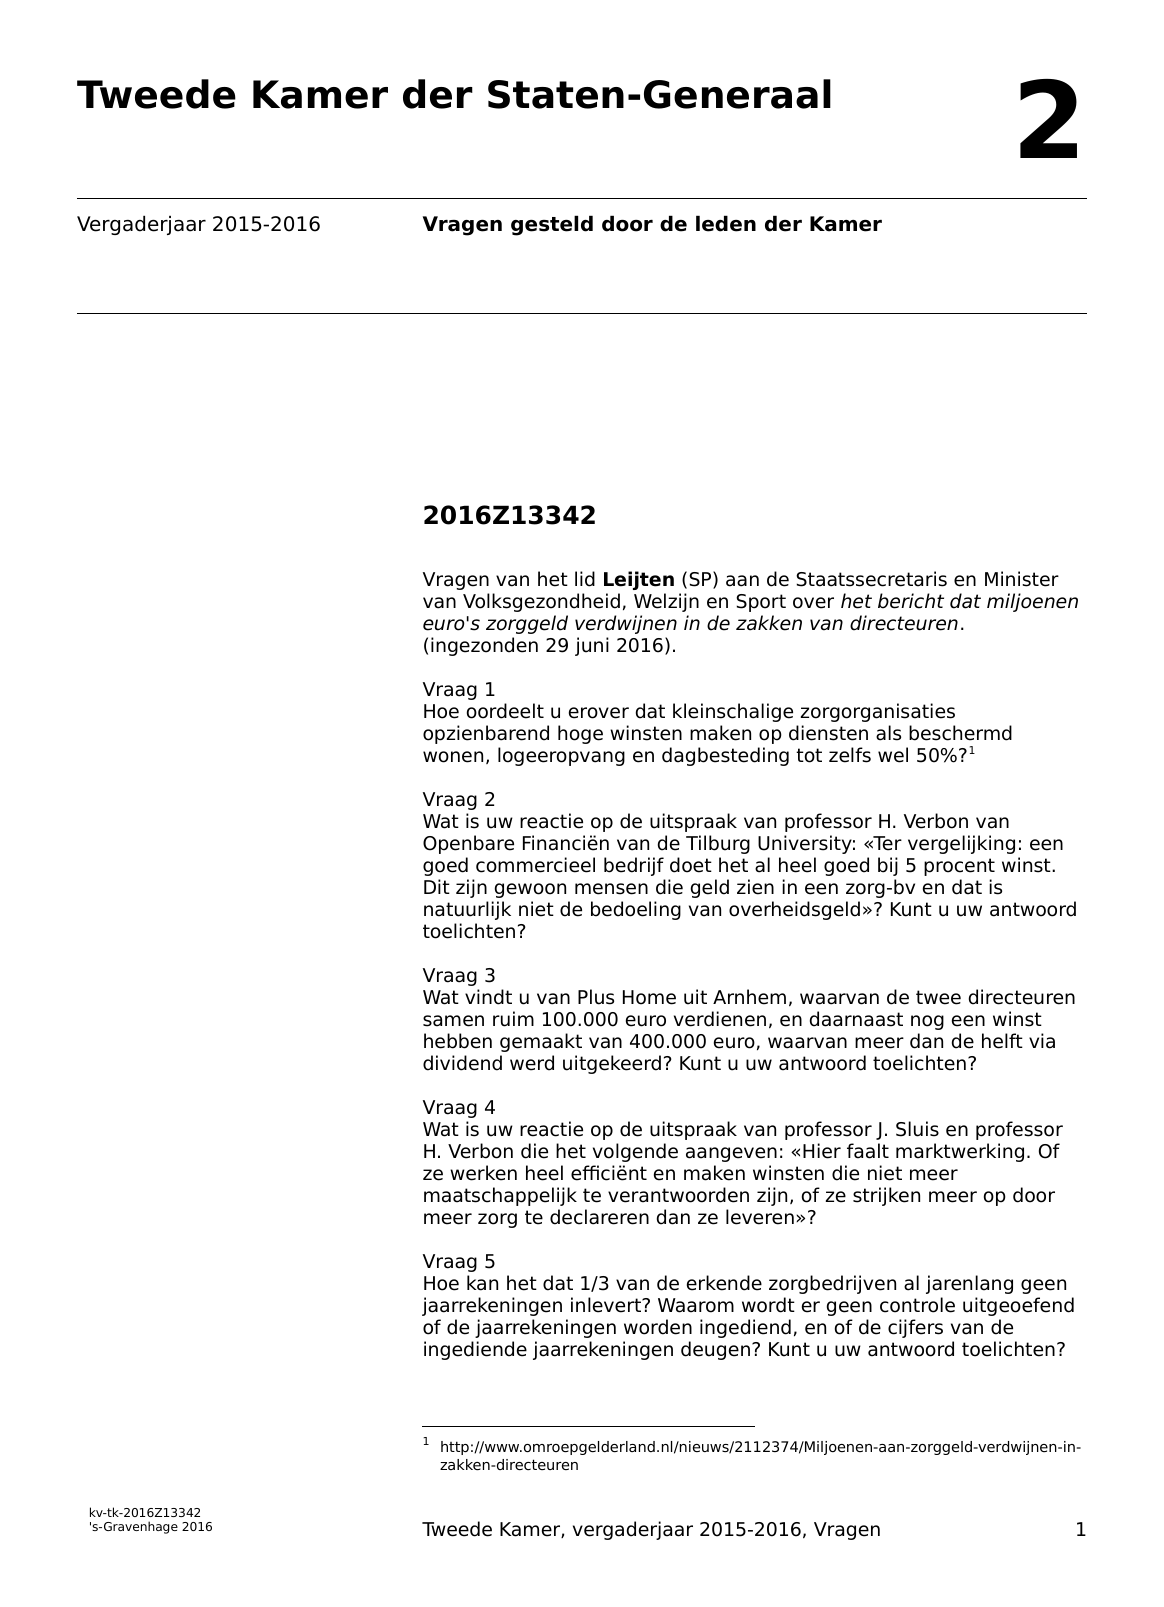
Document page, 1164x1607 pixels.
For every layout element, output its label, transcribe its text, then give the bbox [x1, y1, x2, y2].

text Wat is uw reactie op de uitspraak van professor J. Sluis en professor H. Verbon die het volgende aangeven: «Hier faalt marktwerking. Of ze werken heel efficiënt en maken winsten die niet meer maatschappelijk te verantwoorden zijn, of ze strijken meer op door meer zorg te declareren dan ze leveren»? [422, 1119, 1087, 1229]
table_cell Vragen gesteld door de leden der Kamer [422, 199, 1087, 313]
table_cell Vergaderjaar 2015-2016 [77, 199, 422, 313]
text Vraag 5 [422, 1251, 1087, 1273]
text Vraag 1 [422, 679, 1087, 701]
text 's-Gravenhage 2016 [88, 1520, 323, 1534]
text kv-tk-2016Z13342 [88, 1506, 323, 1520]
text Vraag 2 [422, 789, 1087, 811]
text Vragen van het lid Leijten (SP) aan de Staatssecretaris en Minister van Volksgezondheid, Welzijn en Sport over het bericht dat miljoenen euro's zorggeld verdwijnen in de zakken van directeuren. (ingezonden 29 juni 2016). [422, 569, 1087, 657]
text 2016Z13342 [422, 501, 1087, 531]
table_header 2 [886, 59, 1087, 198]
text Hoe oordeelt u erover dat kleinschalige zorgorganisaties opzienbarend hoge winsten maken op diensten als beschermd wonen, logeeropvang en dagbesteding tot zelfs wel 50%? [422, 701, 1087, 767]
text Vraag 4 [422, 1097, 1087, 1119]
text Wat vindt u van Plus Home uit Arnhem, waarvan de twee directeuren samen ruim 100.000 euro verdienen, en daarnaast nog een winst hebben gemaakt van 400.000 euro, waarvan meer dan de helft via dividend werd uitgekeerd? Kunt u uw antwoord toelichten? [422, 987, 1087, 1075]
text Vraag 3 [422, 965, 1087, 987]
table_header Tweede Kamer der Staten-Generaal [77, 59, 886, 198]
text Hoe kan het dat 1/3 van de erkende zorgbedrijven al jarenlang geen jaarrekeningen inlevert? Waarom wordt er geen controle uitgeoefend of de jaarrekeningen worden ingediend, en of de cijfers van de ingediende jaarrekeningen deugen? Kunt u uw antwoord toelichten? [422, 1273, 1087, 1361]
text http://www.omroepgelderland.nl/nieuws/2112374/Miljoenen-aan-zorggeld-verdwijnen-in-zakken-directeuren [422, 1435, 1087, 1474]
text Wat is uw reactie op de uitspraak van professor H. Verbon van Openbare Financiën van de Tilburg University: «Ter vergelijking: een goed commercieel bedrijf doet het al heel goed bij 5 procent winst. Dit zijn gewoon mensen die geld zien in een zorg-bv en dat is natuurlijk niet de bedoeling van overheidsgeld»? Kunt u uw antwoord toelichten? [422, 811, 1087, 943]
